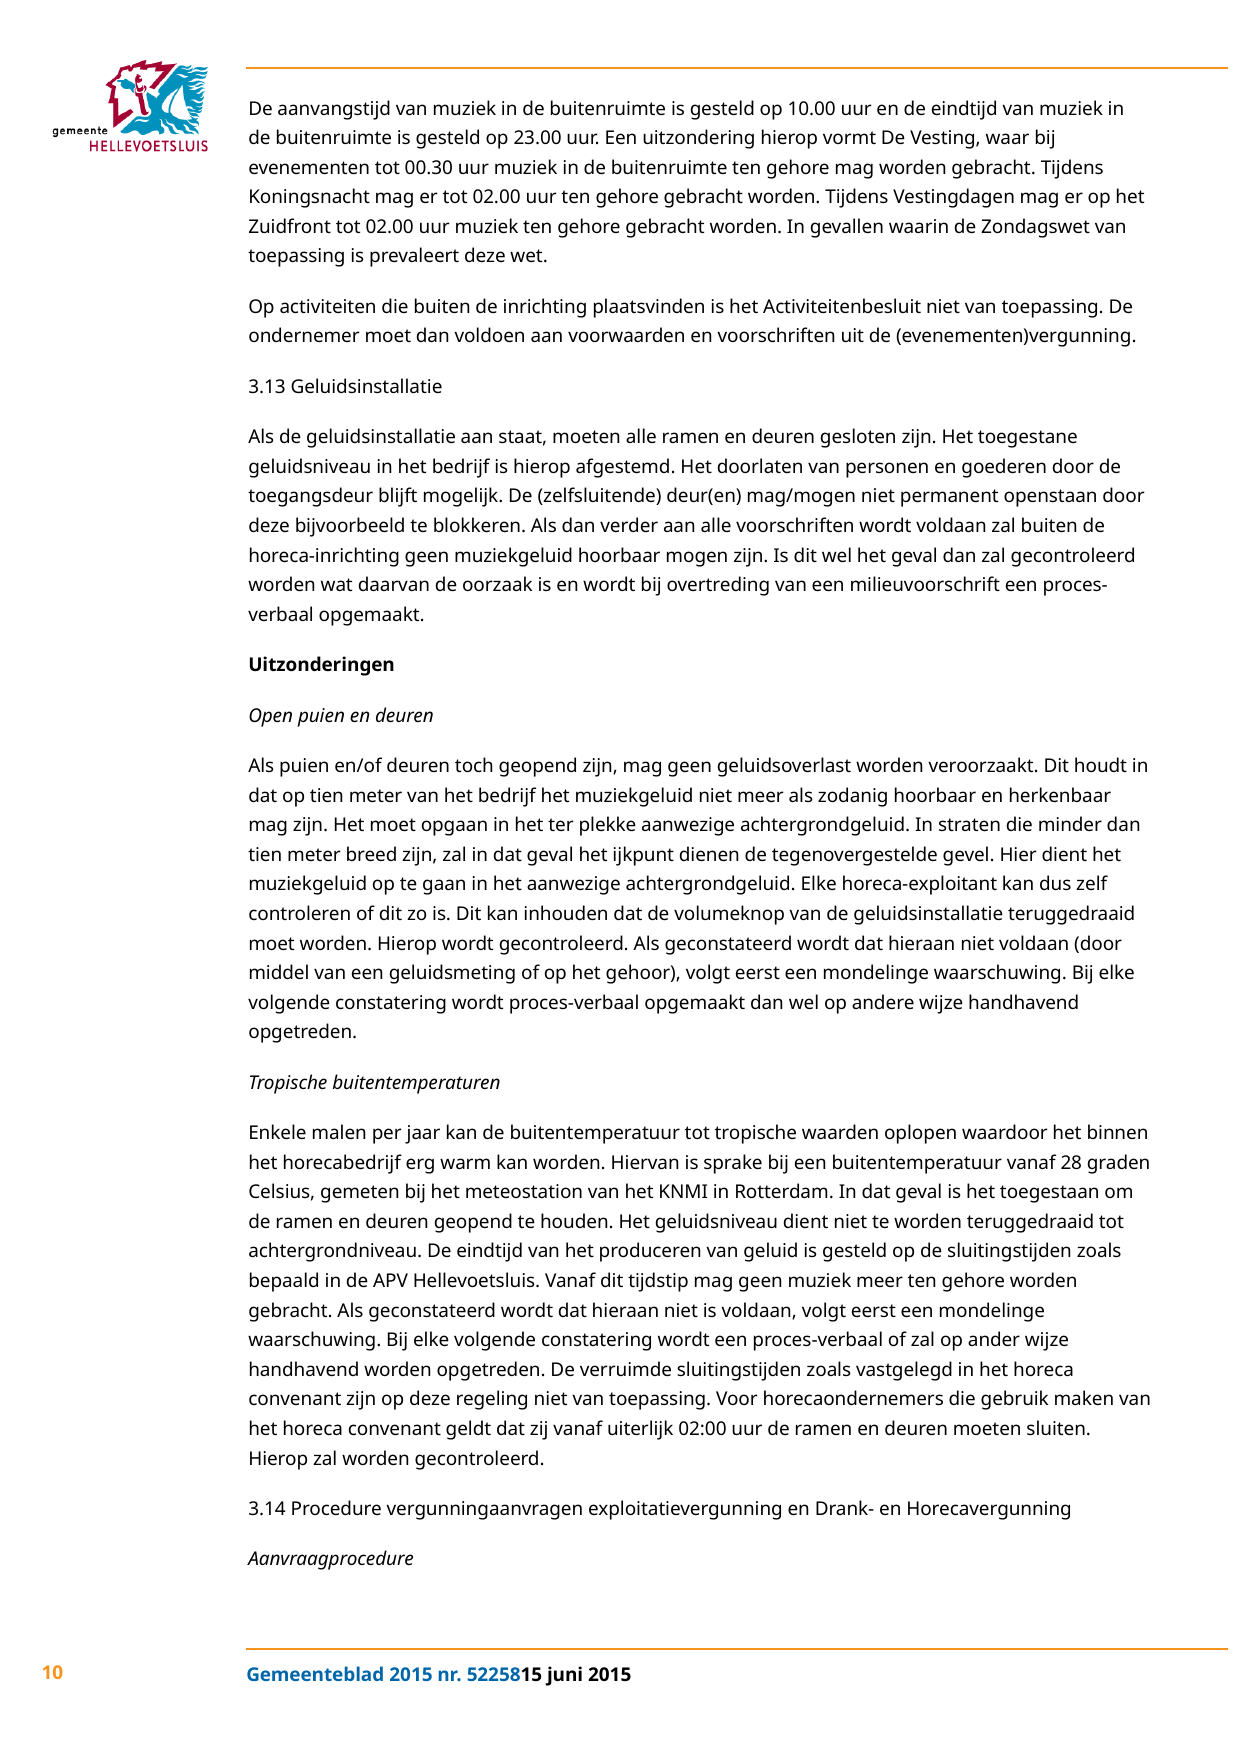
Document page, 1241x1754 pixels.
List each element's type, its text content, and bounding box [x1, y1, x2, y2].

text Tropische buitentemperaturen [248, 1069, 1152, 1095]
picture [41, 47, 231, 172]
text Aanvraagprocedure [248, 1546, 1152, 1571]
text 3.14 Procedure vergunningaanvragen exploitatievergunning en Drank- en Horecavergunning [248, 1495, 1152, 1521]
text Als de geluidsinstallatie aan staat, moeten alle ramen en deuren gesloten zijn. Het toegestane geluidsniveau in het bedrijf is hierop afgestemd. Het doorlaten van personen en goederen door de toegangsdeur blijft mogelijk. De (zelfsluitende) deur(en) mag/mogen niet permanent openstaan door deze bijvoorbeeld te blokkeren. Als dan verder aan alle voorschriften wordt voldaan zal buiten de horeca-inrichting geen muziekgeluid hoorbaar mogen zijn. Is dit wel het geval dan zal gecontroleerd worden wat daarvan de oorzaak is en wordt bij overtreding van een milieuvoorschrift een proces-verbaal opgemaakt. [248, 423, 1152, 627]
text Op activiteiten die buiten de inrichting plaatsvinden is het Activiteitenbesluit niet van toepassing. De ondernemer moet dan voldoen aan voorwaarden en voorschriften uit de (evenementen)vergunning. [248, 293, 1152, 348]
text Als puien en/of deuren toch geopend zijn, mag geen geluidsoverlast worden veroorzaakt. Dit houdt in dat op tien meter van het bedrijf het muziekgeluid niet meer als zodanig hoorbaar en herkenbaar mag zijn. Het moet opgaan in het ter plekke aanwezige achtergrondgeluid. In straten die minder dan tien meter breed zijn, zal in dat geval het ijkpunt dienen de tegenovergestelde gevel. Hier dient het muziekgeluid op te gaan in het aanwezige achtergrondgeluid. Elke horeca-exploitant kan dus zelf controleren of dit zo is. Dit kan inhouden dat de volumeknop van de geluidsinstallatie teruggedraaid moet worden. Hierop wordt gecontroleerd. Als geconstateerd wordt dat hieraan niet voldaan (door middel van een geluidsmeting of op het gehoor), volgt eerst een mondelinge waarschuwing. Bij elke volgende constatering wordt proces-verbaal opgemaakt dan wel op andere wijze handhavend opgetreden. [248, 752, 1152, 1044]
text Uitzonderingen [248, 651, 1152, 677]
text Open puien en deuren [248, 702, 1152, 728]
text 3.13 Geluidsinstallatie [248, 373, 1152, 399]
text De aanvangstijd van muziek in de buitenruimte is gesteld op 10.00 uur en de eindtijd van muziek in de buitenruimte is gesteld op 23.00 uur. Een uitzondering hierop vormt De Vesting, waar bij evenementen tot 00.30 uur muziek in de buitenruimte ten gehore mag worden gebracht. Tijdens Koningsnacht mag er tot 02.00 uur ten gehore gebracht worden. Tijdens Vestingdagen mag er op het Zuidfront tot 02.00 uur muziek ten gehore gebracht worden. In gevallen waarin de Zondagswet van toepassing is prevaleert deze wet. [248, 95, 1152, 268]
text Enkele malen per jaar kan de buitentemperatuur tot tropische waarden oplopen waardoor het binnen het horecabedrijf erg warm kan worden. Hiervan is sprake bij een buitentemperatuur vanaf 28 graden Celsius, gemeten bij het meteostation van het KNMI in Rotterdam. In dat geval is het toegestaan om de ramen en deuren geopend te houden. Het geluidsniveau dient niet te worden teruggedraaid tot achtergrondniveau. De eindtijd van het produceren van geluid is gesteld op de sluitingstijden zoals bepaald in de APV Hellevoetsluis. Vanaf dit tijdstip mag geen muziek meer ten gehore worden gebracht. Als geconstateerd wordt dat hieraan niet is voldaan, volgt eerst een mondelinge waarschuwing. Bij elke volgende constatering wordt een proces-verbaal of zal op ander wijze handhavend worden opgetreden. De verruimde sluitingstijden zoals vastgelegd in het horeca convenant zijn op deze regeling niet van toepassing. Voor horecaondernemers die gebruik maken van het horeca convenant geldt dat zij vanaf uiterlijk 02:00 uur de ramen en deuren moeten sluiten. Hierop zal worden gecontroleerd. [248, 1119, 1152, 1471]
